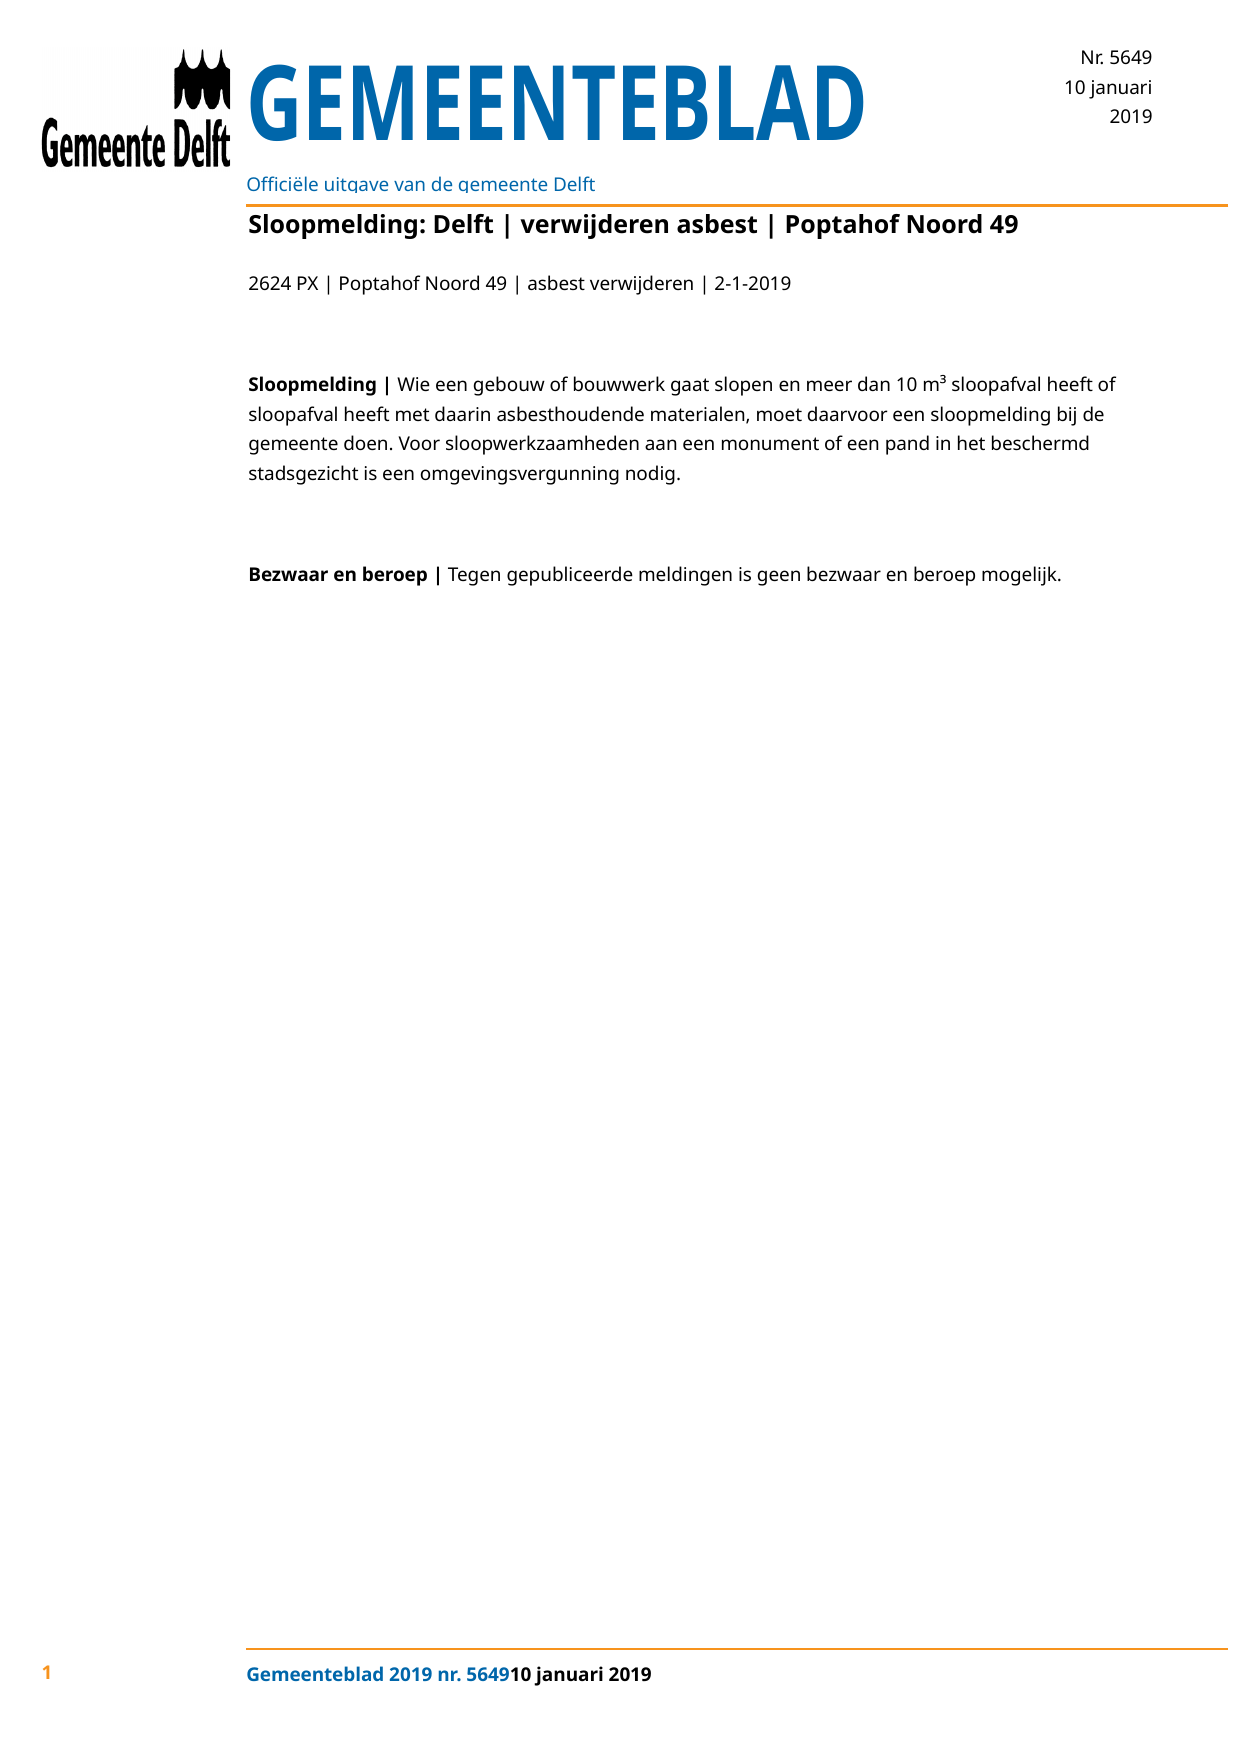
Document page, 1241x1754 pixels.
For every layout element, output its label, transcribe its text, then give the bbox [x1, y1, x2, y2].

picture [41, 47, 231, 172]
text Bezwaar en beroep | Tegen gepubliceerde meldingen is geen bezwaar en beroep mogelijk. [248, 561, 1152, 586]
text Sloopmelding | Wie een gebouw of bouwwerk gaat slopen en meer dan 10 m³ sloopafval heeft of sloopafval heeft met daarin asbesthoudende materialen, moet daarvoor een sloopmelding bij de gemeente doen. Voor sloopwerkzaamheden aan een monument of een pand in het beschermd stadsgezicht is een omgevingsvergunning nodig. [248, 371, 1152, 486]
text 2624 PX | Poptahof Noord 49 | asbest verwijderen | 2-1-2019 [248, 270, 1152, 296]
text Sloopmelding: Delft | verwijderen asbest | Poptahof Noord 49 [248, 207, 1152, 241]
